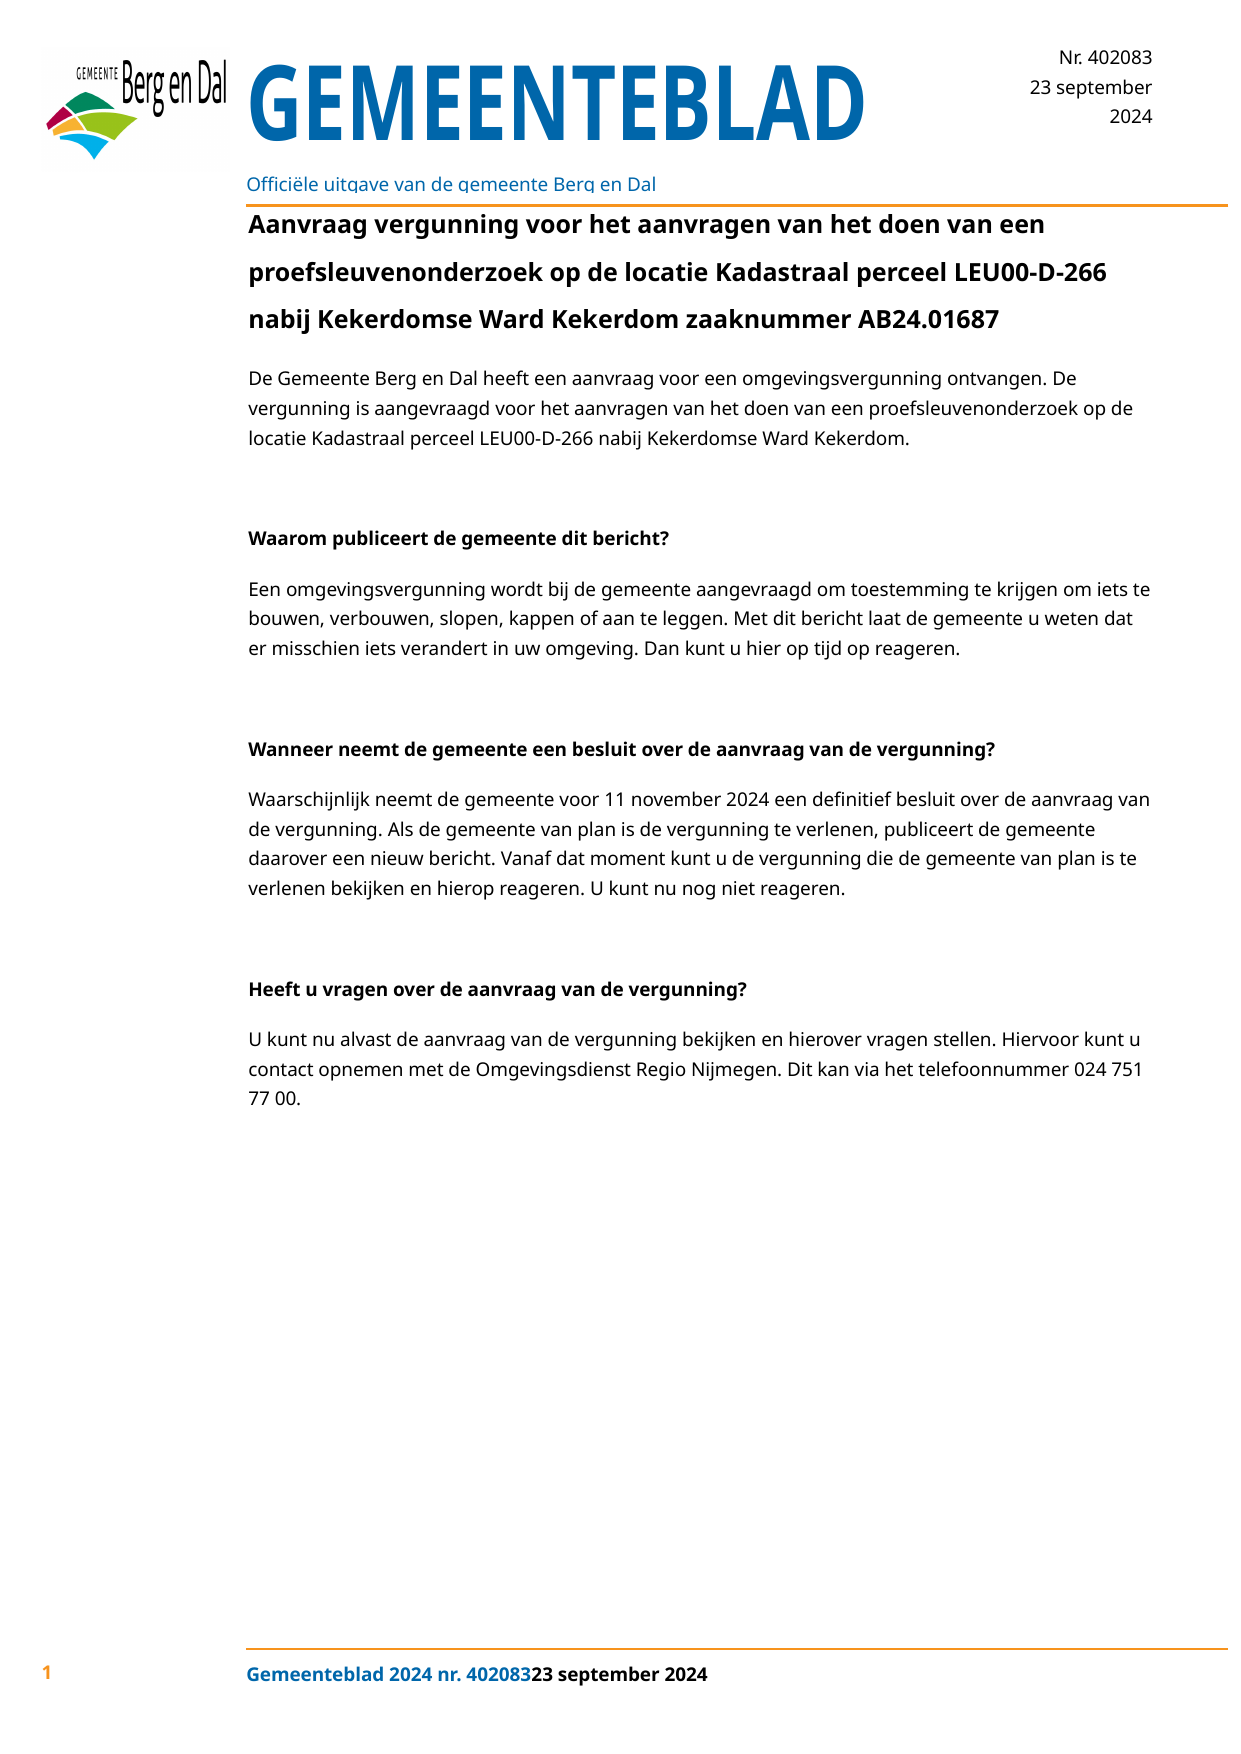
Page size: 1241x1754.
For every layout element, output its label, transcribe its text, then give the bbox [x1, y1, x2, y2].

text Waarom publiceert de gemeente dit bericht? [248, 526, 1152, 551]
text Heeft u vragen over de aanvraag van de vergunning? [248, 976, 1152, 1002]
text De Gemeente Berg en Dal heeft een aanvraag voor een omgevingsvergunning ontvangen. De vergunning is aangevraagd voor het aanvragen van het doen van een proefsleuvenonderzoek op de locatie Kadastraal perceel LEU00-D-266 nabij Kekerdomse Ward Kekerdom. [248, 366, 1152, 450]
text Wanneer neemt de gemeente een besluit over de aanvraag van de vergunning? [248, 736, 1152, 762]
text Waarschijnlijk neemt de gemeente voor 11 november 2024 een definitief besluit over de aanvraag van de vergunning. Als de gemeente van plan is de vergunning te verlenen, publiceert de gemeente daarover een nieuw bericht. Vanaf dat moment kunt u de vergunning die de gemeente van plan is te verlenen bekijken en hierop reageren. U kunt nu nog niet reageren. [248, 786, 1152, 901]
text Aanvraag vergunning voor het aanvragen van het doen van een proefsleuvenonderzoek op de locatie Kadastraal perceel LEU00-D-266 nabij Kekerdomse Ward Kekerdom zaaknummer AB24.01687 [248, 207, 1152, 336]
text U kunt nu alvast de aanvraag van de vergunning bekijken en hierover vragen stellen. Hiervoor kunt u contact opnemen met de Omgevingsdienst Regio Nijmegen. Dit kan via het telefoonnummer 024 751 77 00. [248, 1026, 1152, 1111]
picture [41, 47, 231, 172]
text Een omgevingsvergunning wordt bij de gemeente aangevraagd om toestemming te krijgen om iets te bouwen, verbouwen, slopen, kappen of aan te leggen. Met dit bericht laat de gemeente u weten dat er misschien iets verandert in uw omgeving. Dan kunt u hier op tijd op reageren. [248, 576, 1152, 661]
